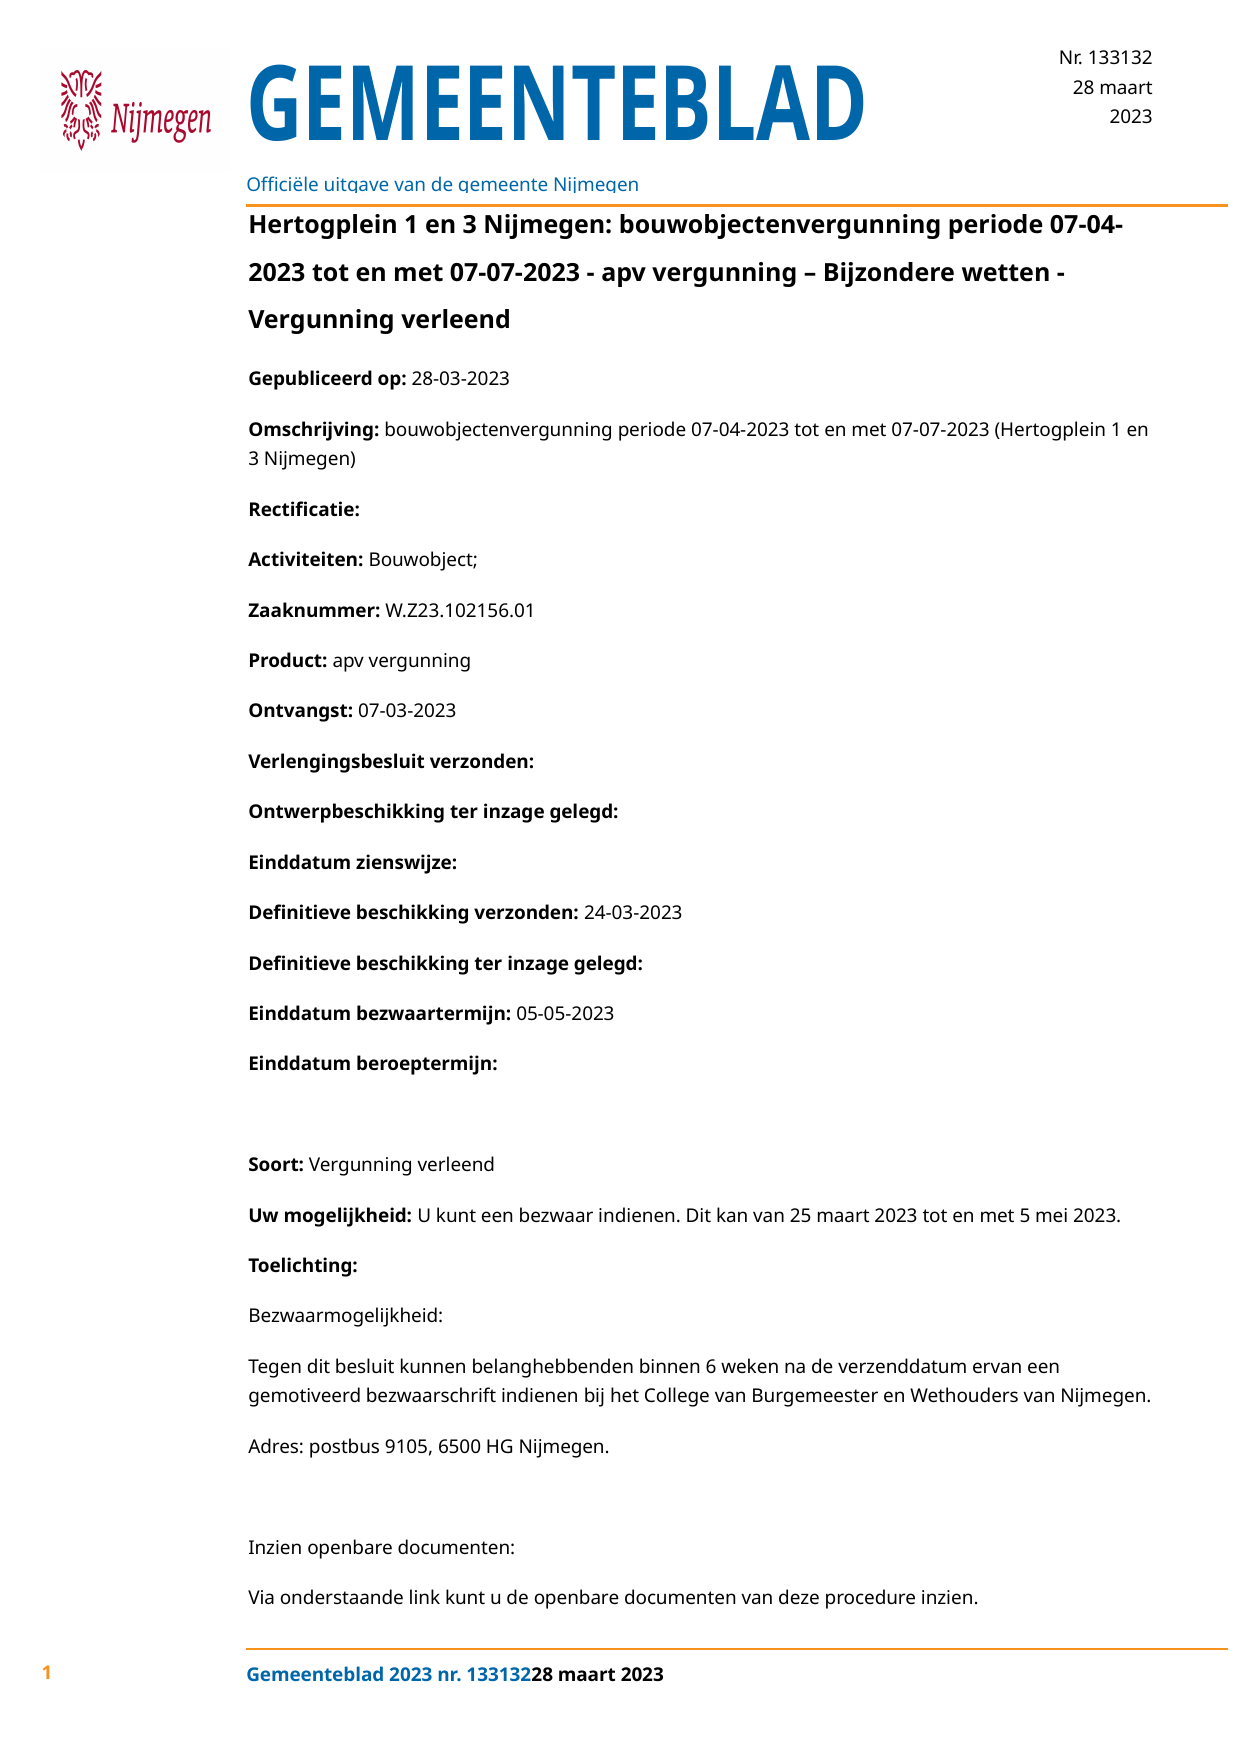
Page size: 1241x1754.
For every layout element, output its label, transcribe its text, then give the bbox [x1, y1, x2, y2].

text Toelichting: [248, 1252, 1152, 1278]
text Inzien openbare documenten: [248, 1534, 1152, 1559]
text Rectificatie: [248, 496, 1152, 522]
text Hertogplein 1 en 3 Nijmegen: bouwobjectenvergunning periode 07-04-2023 tot en met 07-07-2023 - apv vergunning – Bijzondere wetten - Vergunning verleend [248, 207, 1152, 336]
text Product: apv vergunning [248, 647, 1152, 673]
picture [41, 47, 231, 172]
text Verlengingsbesluit verzonden: [248, 748, 1152, 774]
text Soort: Vergunning verleend [248, 1151, 1152, 1177]
text Gepubliceerd op: 28-03-2023 [248, 366, 1152, 391]
text Activiteiten: Bouwobject; [248, 546, 1152, 572]
text Einddatum bezwaartermijn: 05-05-2023 [248, 1000, 1152, 1026]
text Ontwerpbeschikking ter inzage gelegd: [248, 798, 1152, 824]
text Tegen dit besluit kunnen belanghebbenden binnen 6 weken na de verzenddatum ervan een gemotiveerd bezwaarschrift indienen bij het College van Burgemeester en Wethouders van Nijmegen. [248, 1353, 1152, 1408]
text Adres: postbus 9105, 6500 HG Nijmegen. [248, 1433, 1152, 1459]
text Einddatum zienswijze: [248, 849, 1152, 874]
text Definitieve beschikking verzonden: 24-03-2023 [248, 899, 1152, 925]
text Omschrijving: bouwobjectenvergunning periode 07-04-2023 tot en met 07-07-2023 (Hertogplein 1 en 3 Nijmegen) [248, 416, 1152, 471]
text Zaaknummer: W.Z23.102156.01 [248, 597, 1152, 622]
text Ontvangst: 07-03-2023 [248, 698, 1152, 723]
text Uw mogelijkheid: U kunt een bezwaar indienen. Dit kan van 25 maart 2023 tot en met 5 mei 2023. [248, 1202, 1152, 1227]
text Via onderstaande link kunt u de openbare documenten van deze procedure inzien. [248, 1584, 1152, 1610]
text Bezwaarmogelijkheid: [248, 1303, 1152, 1328]
text Einddatum beroeptermijn: [248, 1051, 1152, 1076]
text Definitieve beschikking ter inzage gelegd: [248, 950, 1152, 975]
